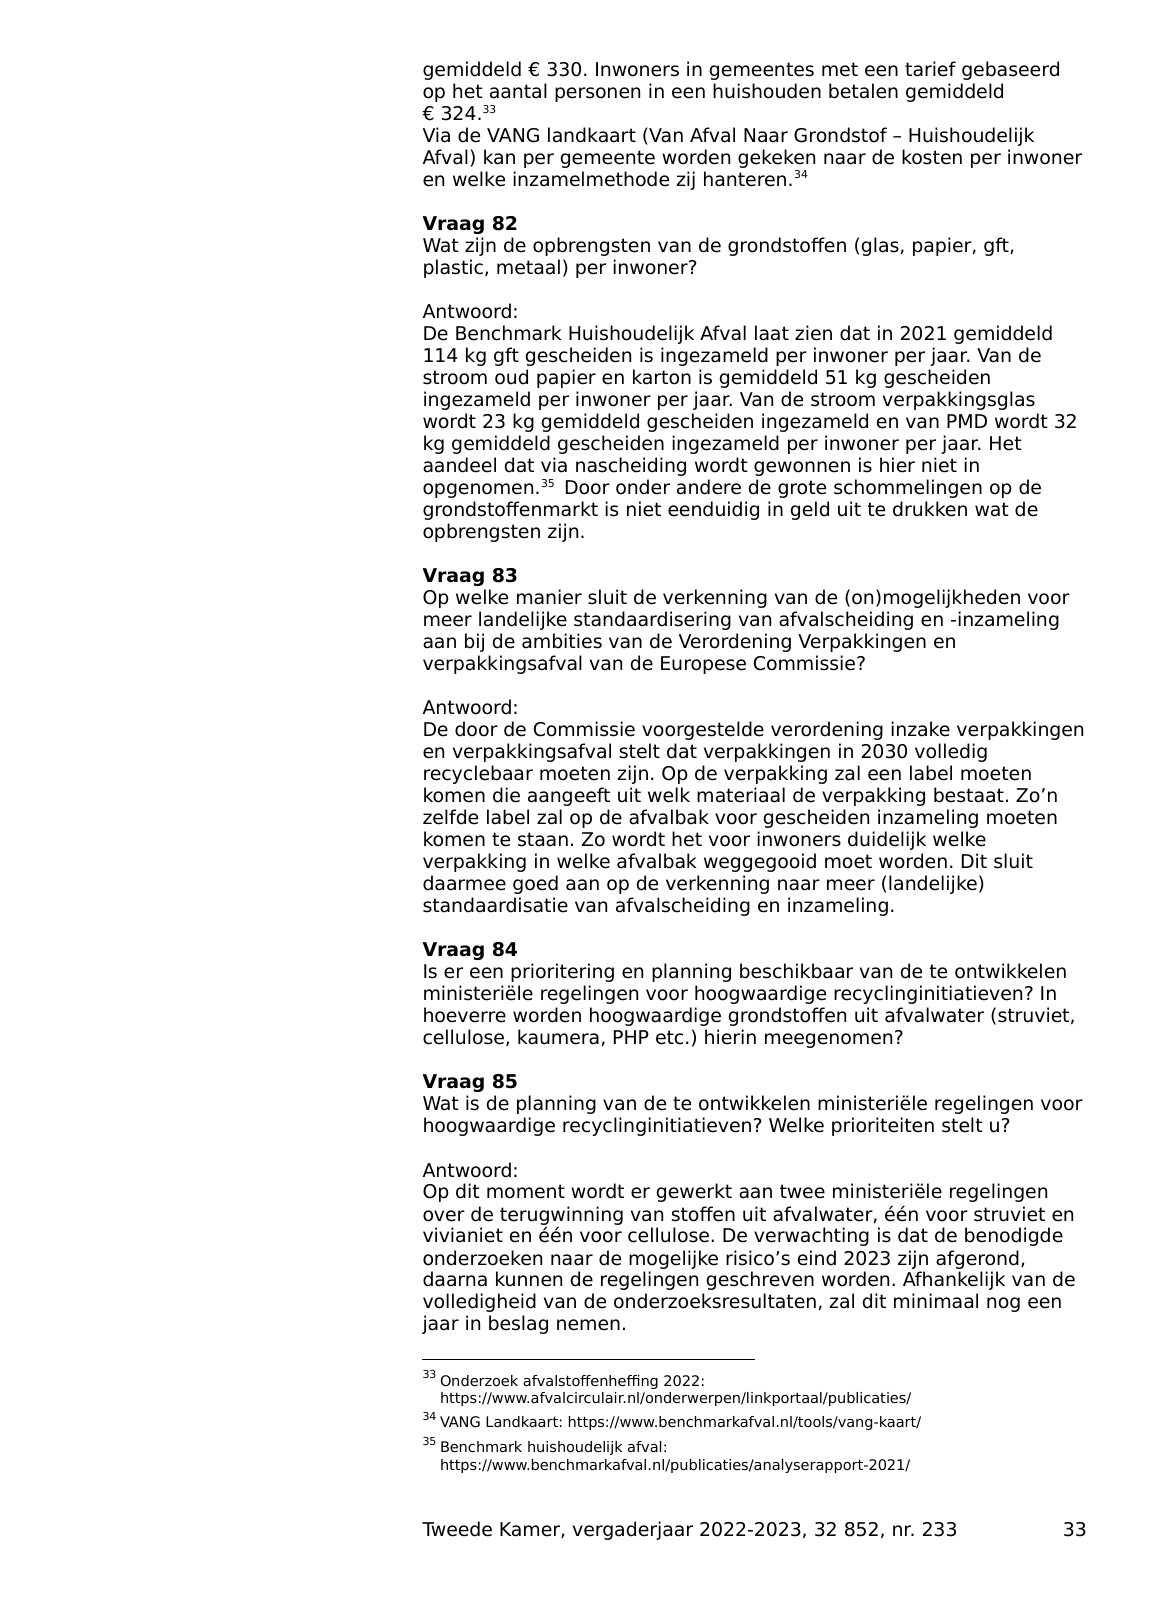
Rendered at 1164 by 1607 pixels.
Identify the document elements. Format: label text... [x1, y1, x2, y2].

text Is er een prioritering en planning beschikbaar van de te ontwikkelen ministeriële regelingen voor hoogwaardige recyclinginitiatieven? In hoeverre worden hoogwaardige grondstoffen uit afvalwater (struviet, cellulose, kaumera, PHP etc.) hierin meegenomen? [422, 961, 1087, 1049]
text Onderzoek afvalstoffenheffing 2022: https://www.afvalcirculair.nl/onderwerpen/linkportaal/publicaties/ [422, 1368, 1087, 1407]
text Vraag 84 [422, 939, 1087, 961]
text De Benchmark Huishoudelijk Afval laat zien dat in 2021 gemiddeld 114 kg gft gescheiden is ingezameld per inwoner per jaar. Van de stroom oud papier en karton is gemiddeld 51 kg gescheiden ingezameld per inwoner per jaar. Van de stroom verpakkingsglas wordt 23 kg gemiddeld gescheiden ingezameld en van PMD wordt 32 kg gemiddeld gescheiden ingezameld per inwoner per jaar. Het aandeel dat via nascheiding wordt gewonnen is hier niet in opgenomen. Door onder andere de grote schommelingen op de grondstoffenmarkt is niet eenduidig in geld uit te drukken wat de opbrengsten zijn. [422, 323, 1087, 543]
text Benchmark huishoudelijk afval: https://www.benchmarkafval.nl/publicaties/analyserapport-2021/ [422, 1435, 1087, 1474]
text Op dit moment wordt er gewerkt aan twee ministeriële regelingen over de terugwinning van stoffen uit afvalwater, één voor struviet en vivianiet en één voor cellulose. De verwachting is dat de benodigde onderzoeken naar de mogelijke risico’s eind 2023 zijn afgerond, daarna kunnen de regelingen geschreven worden. Afhankelijk van de volledigheid van de onderzoeksresultaten, zal dit minimaal nog een jaar in beslag nemen. [422, 1181, 1087, 1335]
text Antwoord: [422, 697, 1087, 719]
text Antwoord: [422, 1159, 1087, 1181]
text Vraag 85 [422, 1071, 1087, 1093]
text Vraag 82 [422, 213, 1087, 235]
text VANG Landkaart: https://www.benchmarkafval.nl/tools/vang-kaart/ [422, 1410, 1087, 1432]
text Via de VANG landkaart (Van Afval Naar Grondstof – Huishoudelijk Afval) kan per gemeente worden gekeken naar de kosten per inwoner en welke inzamelmethode zij hanteren. [422, 125, 1087, 191]
text De door de Commissie voorgestelde verordening inzake verpakkingen en verpakkingsafval stelt dat verpakkingen in 2030 volledig recyclebaar moeten zijn. Op de verpakking zal een label moeten komen die aangeeft uit welk materiaal de verpakking bestaat. Zo’n zelfde label zal op de afvalbak voor gescheiden inzameling moeten komen te staan. Zo wordt het voor inwoners duidelijk welke verpakking in welke afvalbak weggegooid moet worden. Dit sluit daarmee goed aan op de verkenning naar meer (landelijke) standaardisatie van afvalscheiding en inzameling. [422, 719, 1087, 917]
text gemiddeld € 330. Inwoners in gemeentes met een tarief gebaseerd op het aantal personen in een huishouden betalen gemiddeld € 324. [422, 59, 1087, 125]
text Op welke manier sluit de verkenning van de (on)mogelijkheden voor meer landelijke standaardisering van afvalscheiding en -inzameling aan bij de ambities van de Verordening Verpakkingen en verpakkingsafval van de Europese Commissie? [422, 587, 1087, 675]
text Wat zijn de opbrengsten van de grondstoffen (glas, papier, gft, plastic, metaal) per inwoner? [422, 235, 1087, 279]
text Vraag 83 [422, 565, 1087, 587]
text Wat is de planning van de te ontwikkelen ministeriële regelingen voor hoogwaardige recyclinginitiatieven? Welke prioriteiten stelt u? [422, 1093, 1087, 1137]
text Antwoord: [422, 301, 1087, 323]
